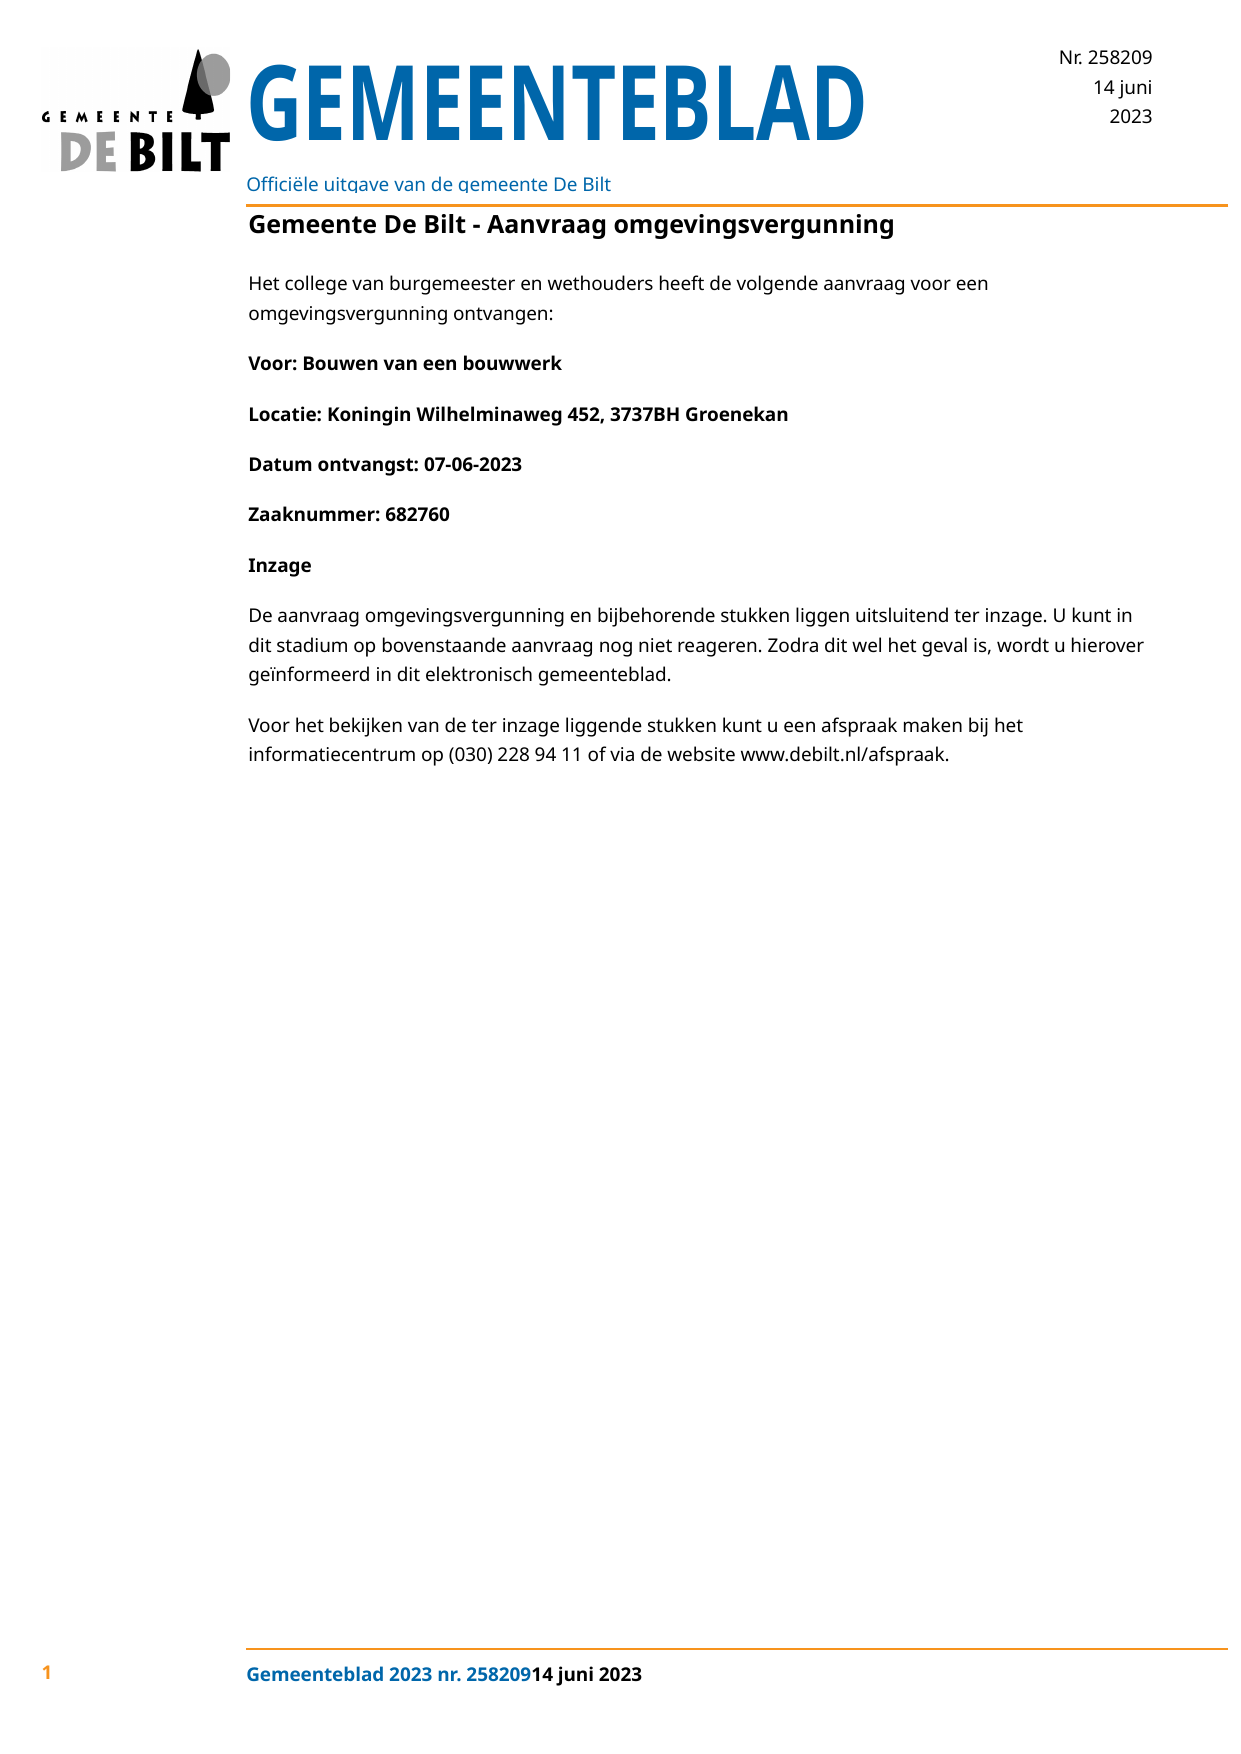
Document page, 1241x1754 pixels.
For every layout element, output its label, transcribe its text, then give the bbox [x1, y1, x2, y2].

text Gemeente De Bilt - Aanvraag omgevingsvergunning [248, 207, 1152, 241]
picture [41, 47, 231, 172]
text Het college van burgemeester en wethouders heeft de volgende aanvraag voor een omgevingsvergunning ontvangen: [248, 270, 1152, 326]
text De aanvraag omgevingsvergunning en bijbehorende stukken liggen uitsluitend ter inzage. U kunt in dit stadium op bovenstaande aanvraag nog niet reageren. Zodra dit wel het geval is, wordt u hierover geïnformeerd in dit elektronisch gemeenteblad. [248, 602, 1152, 687]
text Zaaknummer: 682760 [248, 502, 1152, 527]
text Voor: Bouwen van een bouwwerk [248, 350, 1152, 376]
text Datum ontvangst: 07-06-2023 [248, 451, 1152, 477]
text Inzage [248, 552, 1152, 578]
text Locatie: Koningin Wilhelminaweg 452, 3737BH Groenekan [248, 401, 1152, 426]
text Voor het bekijken van de ter inzage liggende stukken kunt u een afspraak maken bij het informatiecentrum op (030) 228 94 11 of via de website www.debilt.nl/afspraak. [248, 712, 1152, 767]
